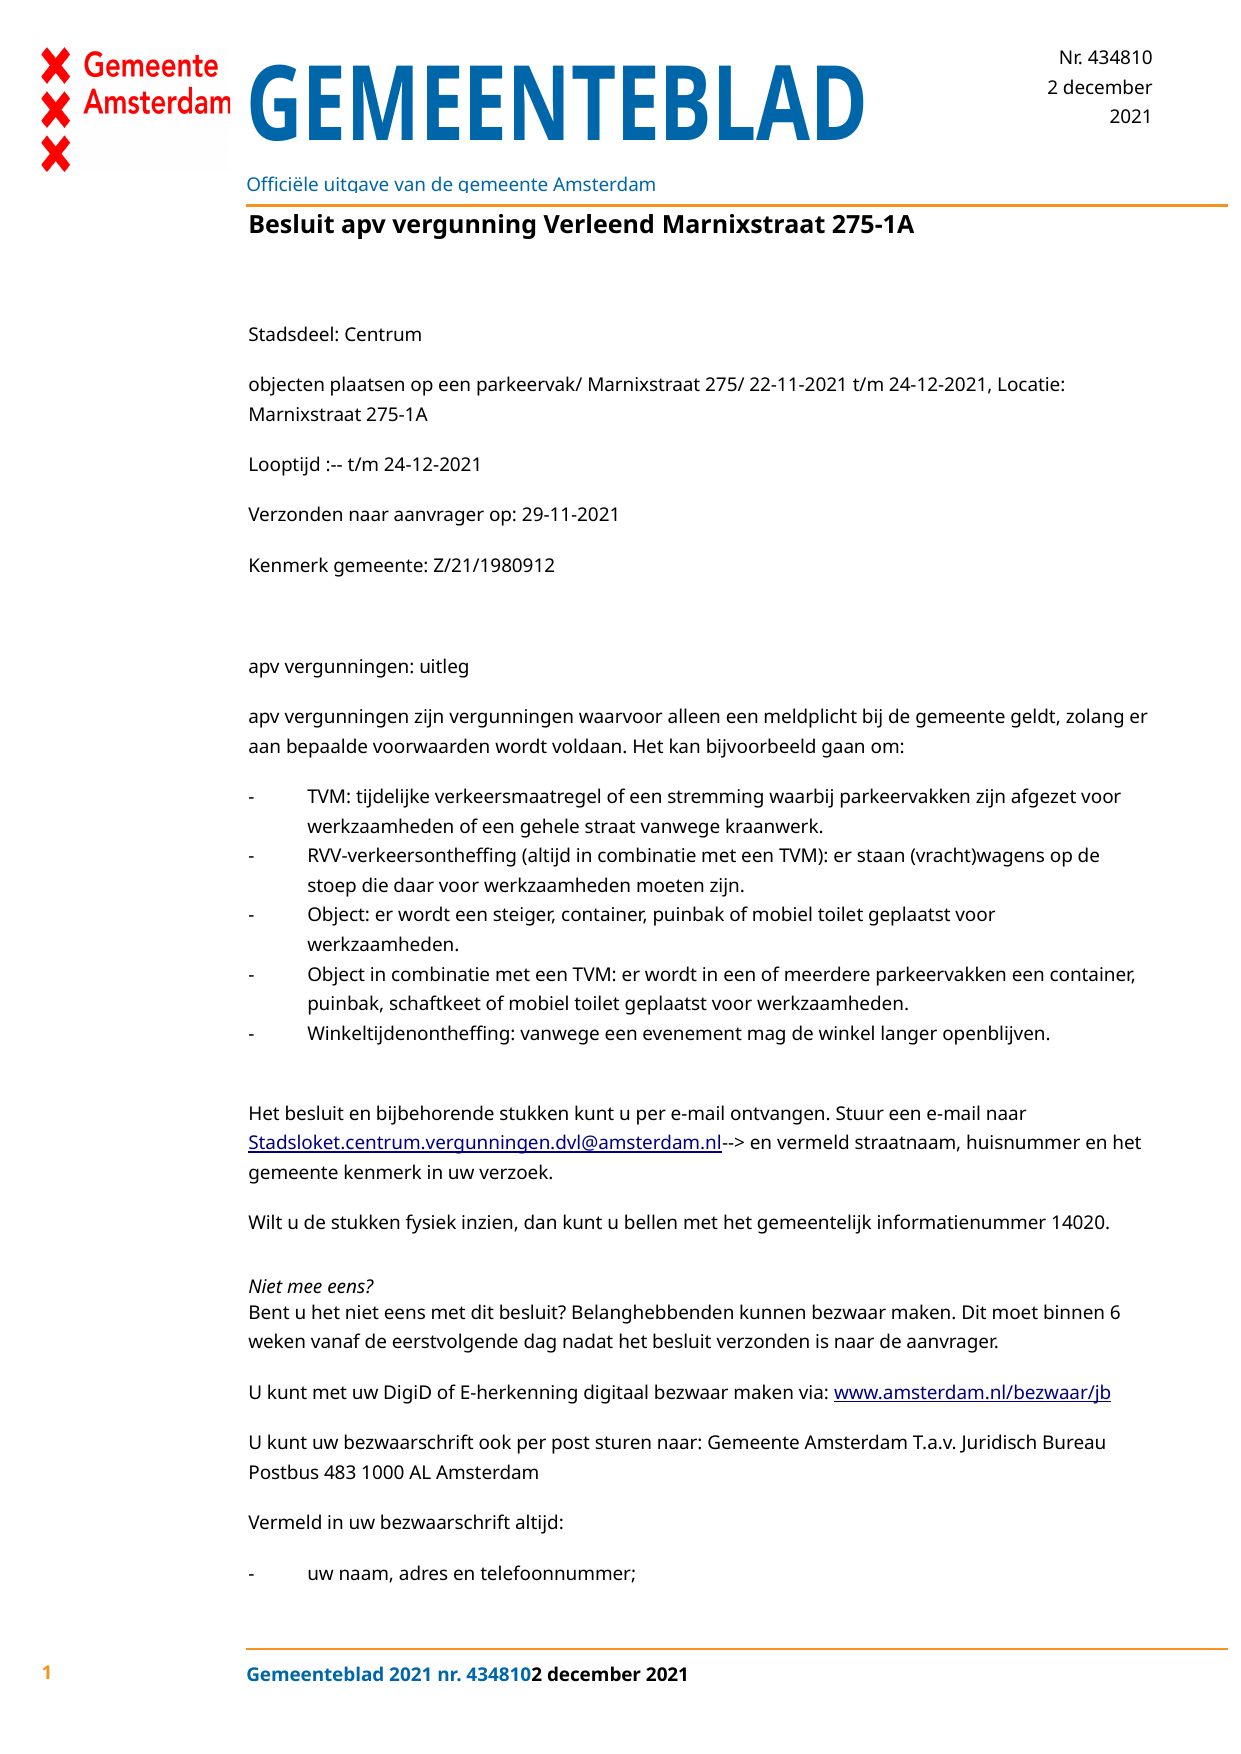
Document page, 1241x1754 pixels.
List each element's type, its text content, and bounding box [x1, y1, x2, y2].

text Kenmerk gemeente: Z/21/1980912 [248, 552, 1152, 578]
text Vermeld in uw bezwaarschrift altijd: [248, 1509, 1152, 1535]
picture [41, 47, 231, 172]
text Bent u het niet eens met dit besluit? Belanghebbenden kunnen bezwaar maken. Dit moet binnen 6 weken vanaf de eerstvolgende dag nadat het besluit verzonden is naar de aanvrager. [248, 1299, 1152, 1354]
text U kunt uw bezwaarschrift ook per post sturen naar: Gemeente Amsterdam T.a.v. Juridisch Bureau Postbus 483 1000 AL Amsterdam [248, 1429, 1152, 1485]
text apv vergunningen: uitleg [248, 653, 1152, 678]
text Looptijd :-- t/m 24-12-2021 [248, 451, 1152, 477]
text U kunt met uw DigiD of E-herkenning digitaal bezwaar maken via: www.amsterdam.nl/bezwaar/jb [248, 1379, 1152, 1405]
text Besluit apv vergunning Verleend Marnixstraat 275-1A [248, 207, 1152, 241]
text objecten plaatsen op een parkeervak/ Marnixstraat 275/ 22-11-2021 t/m 24-12-2021, Locatie: Marnixstraat 275-1A [248, 371, 1152, 426]
list Winkeltijdenontheffing: vanwege een evenement mag de winkel langer openblijven. [248, 1020, 1152, 1046]
text Niet mee eens? [248, 1273, 1152, 1299]
list Object: er wordt een steiger, container, puinbak of mobiel toilet geplaatst voor werkzaamheden. [248, 902, 1152, 957]
text apv vergunningen zijn vergunningen waarvoor alleen een meldplicht bij de gemeente geldt, zolang er aan bepaalde voorwaarden wordt voldaan. Het kan bijvoorbeeld gaan om: [248, 703, 1152, 758]
list TVM: tijdelijke verkeersmaatregel of een stremming waarbij parkeervakken zijn afgezet voor werkzaamheden of een gehele straat vanwege kraanwerk. [248, 783, 1152, 838]
text Stadsdeel: Centrum [248, 321, 1152, 346]
text Verzonden naar aanvrager op: 29-11-2021 [248, 502, 1152, 527]
list Object in combinatie met een TVM: er wordt in een of meerdere parkeervakken een container, puinbak, schaftkeet of mobiel toilet geplaatst voor werkzaamheden. [248, 961, 1152, 1016]
list uw naam, adres en telefoonnummer; [248, 1560, 1152, 1586]
list RVV-verkeersontheffing (altijd in combinatie met een TVM): er staan (vracht)wagens op de stoep die daar voor werkzaamheden moeten zijn. [248, 842, 1152, 898]
text Het besluit en bijbehorende stukken kunt u per e-mail ontvangen. Stuur een e-mail naar Stadsloket.centrum.vergunningen.dvl@amsterdam.nl--> en vermeld straatnaam, huisnummer en het gemeente kenmerk in uw verzoek. [248, 1100, 1152, 1185]
text Wilt u de stukken fysiek inzien, dan kunt u bellen met het gemeentelijk informatienummer 14020. [248, 1209, 1152, 1235]
